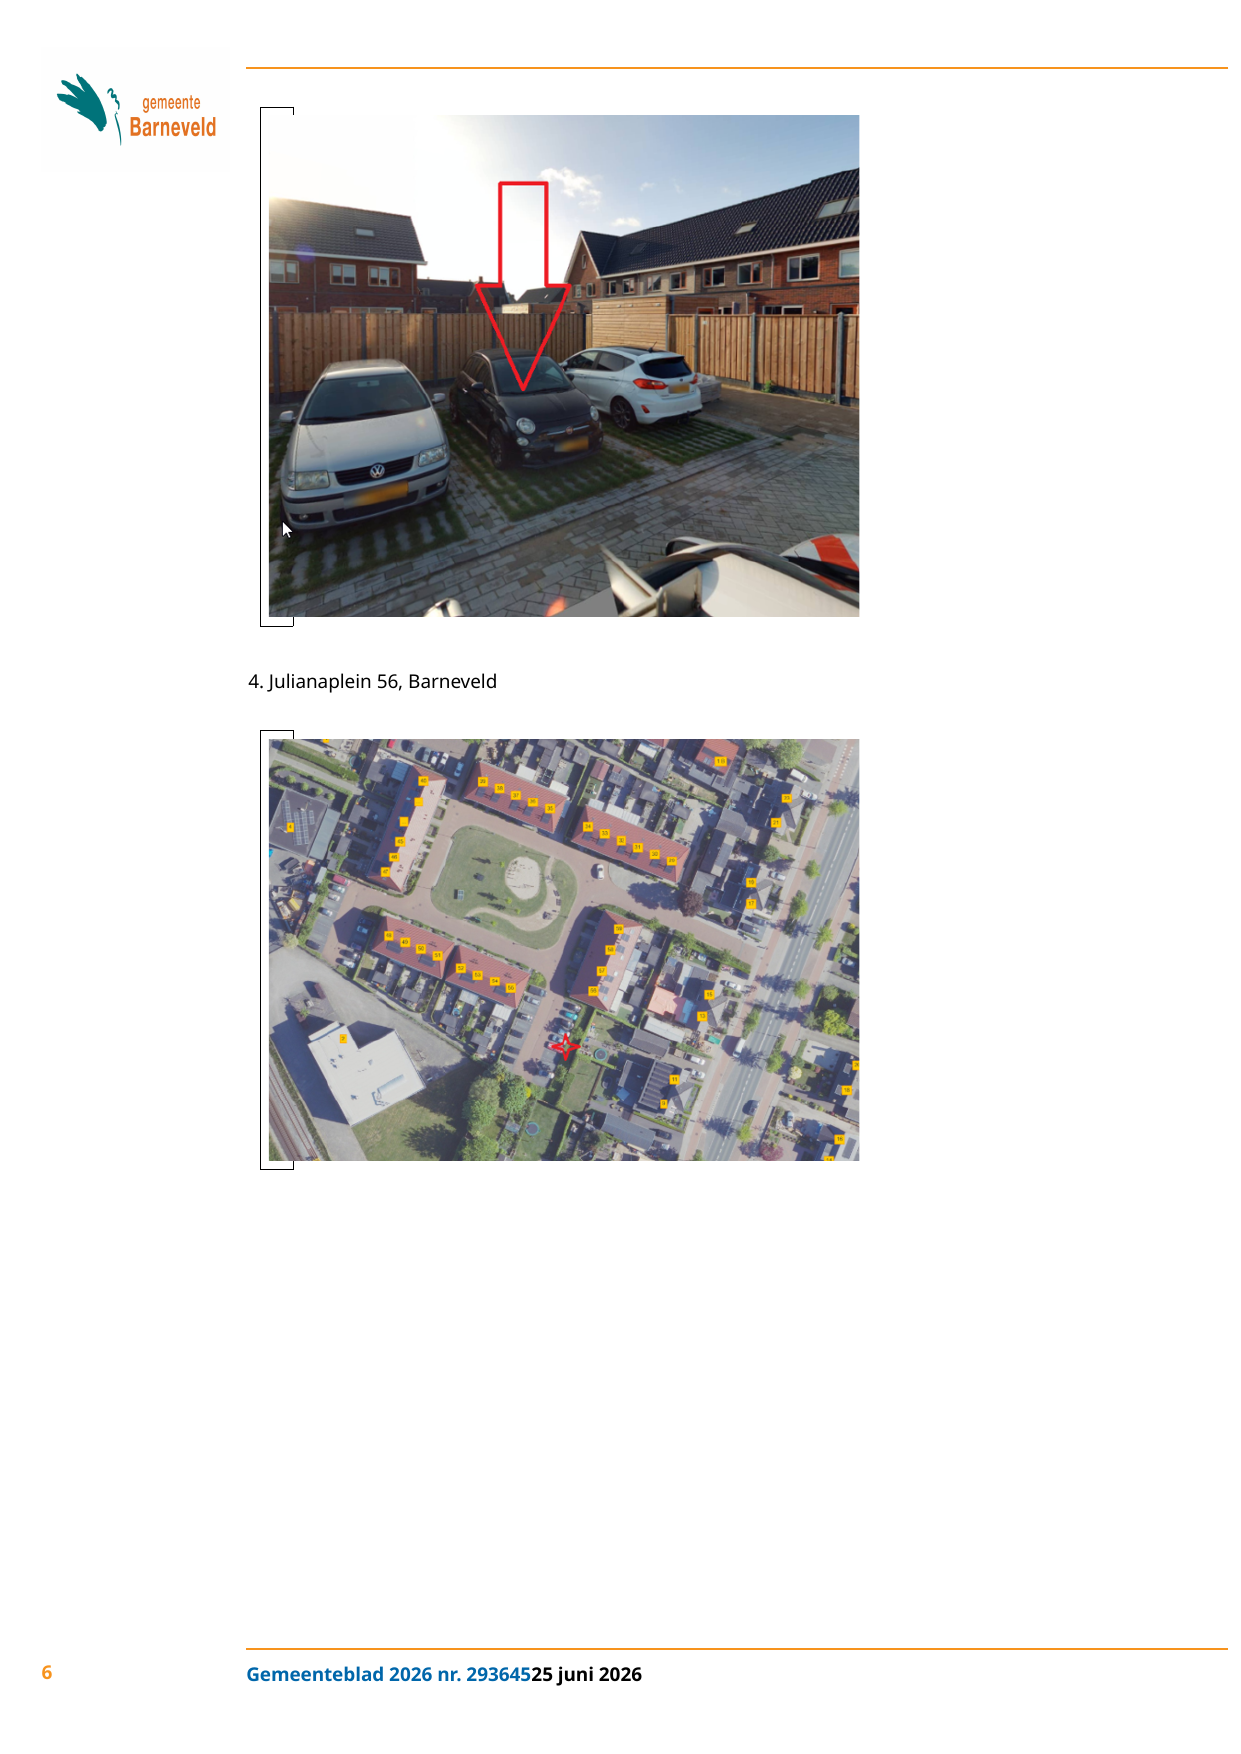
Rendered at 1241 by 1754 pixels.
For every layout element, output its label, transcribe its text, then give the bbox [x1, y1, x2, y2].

picture [268, 739, 860, 1161]
picture [268, 115, 860, 617]
picture [41, 47, 231, 172]
text 4. Julianaplein 56, Barneveld [248, 668, 1152, 694]
